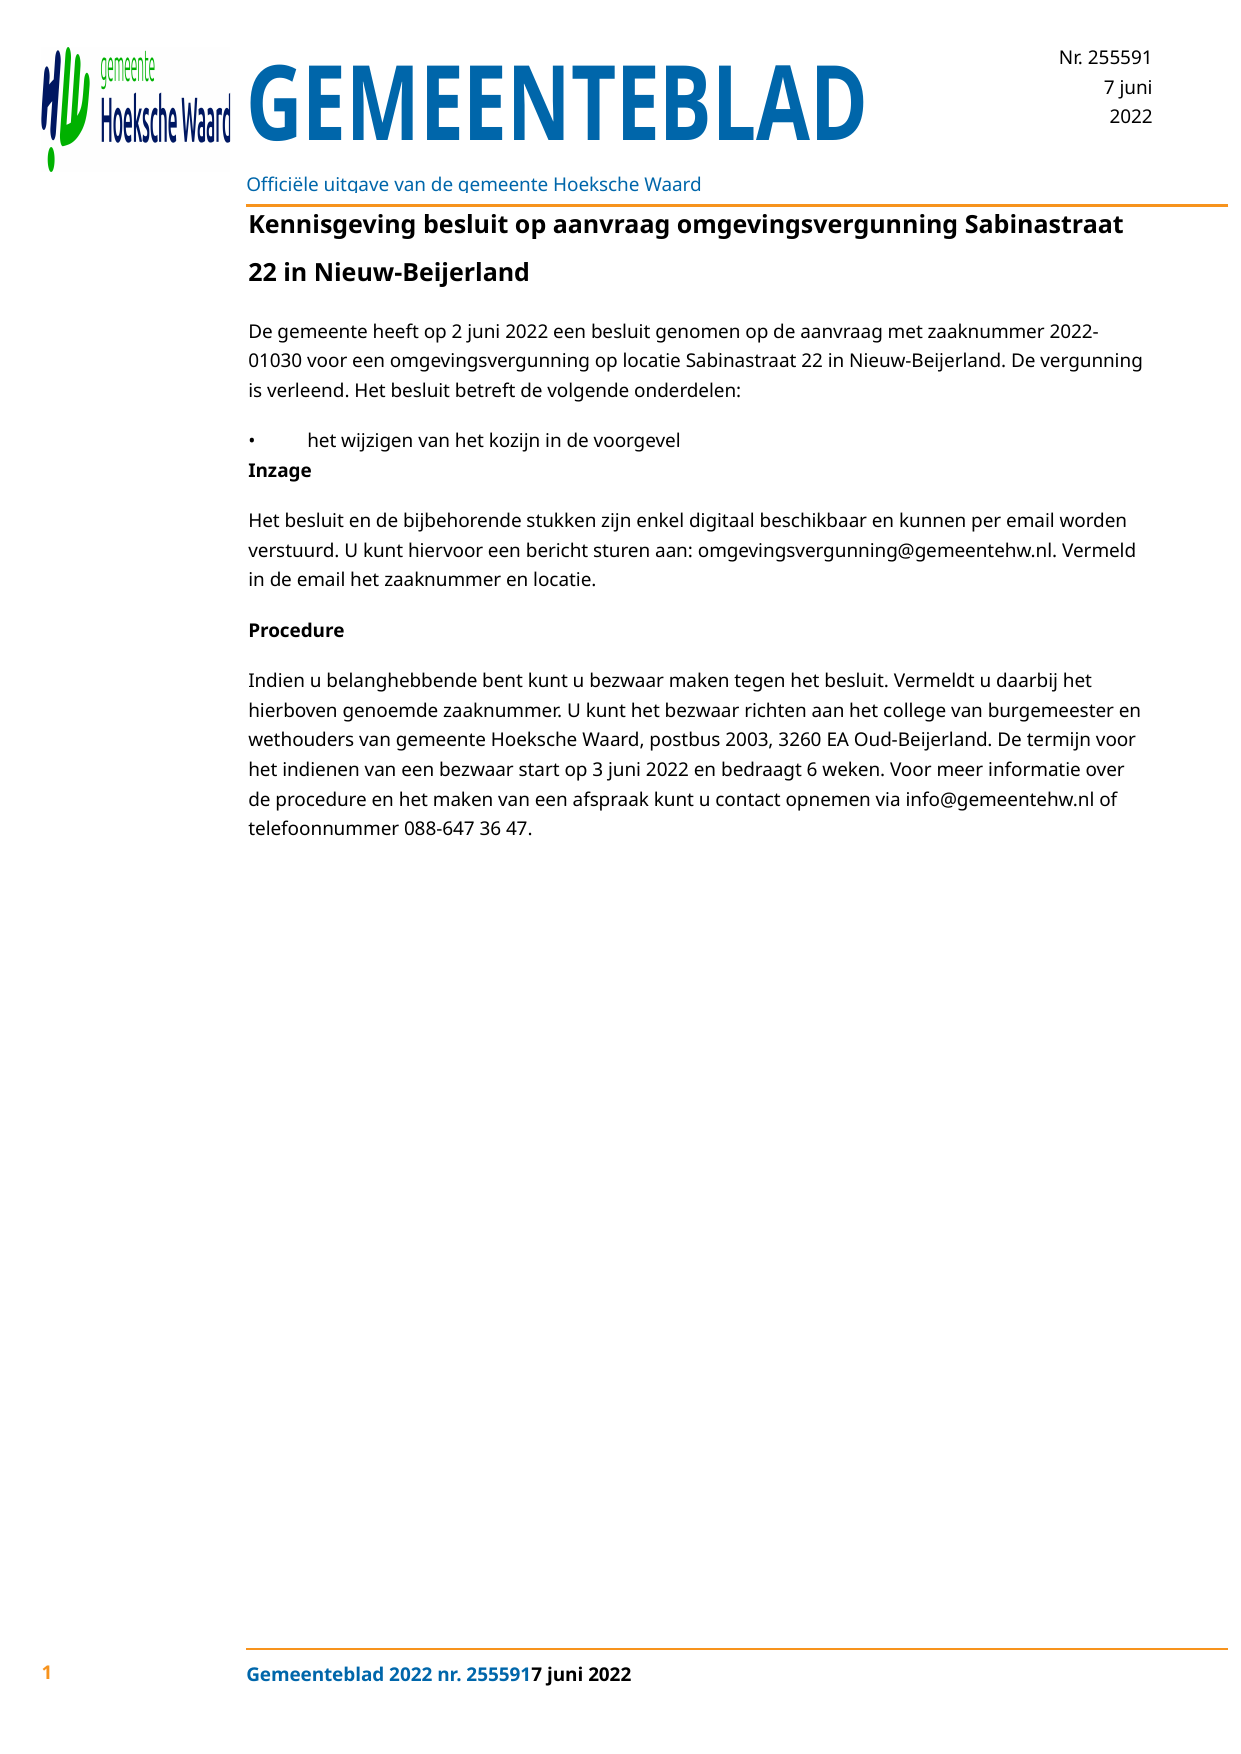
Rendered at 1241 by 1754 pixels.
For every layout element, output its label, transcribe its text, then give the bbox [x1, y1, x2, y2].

text De gemeente heeft op 2 juni 2022 een besluit genomen op de aanvraag met zaaknummer 2022-01030 voor een omgevingsvergunning op locatie Sabinastraat 22 in Nieuw-Beijerland. De vergunning is verleend. Het besluit betreft de volgende onderdelen: [248, 318, 1152, 403]
text Indien u belanghebbende bent kunt u bezwaar maken tegen het besluit. Vermeldt u daarbij het hierboven genoemde zaaknummer. U kunt het bezwaar richten aan het college van burgemeester en wethouders van gemeente Hoeksche Waard, postbus 2003, 3260 EA Oud-Beijerland. De termijn voor het indienen van een bezwaar start op 3 juni 2022 en bedraagt 6 weken. Voor meer informatie over de procedure en het maken van een afspraak kunt u contact opnemen via info@gemeentehw.nl of telefoonnummer 088-647 36 47. [248, 667, 1152, 841]
list het wijzigen van het kozijn in de voorgevel [248, 427, 1152, 453]
text Het besluit en de bijbehorende stukken zijn enkel digitaal beschikbaar en kunnen per email worden verstuurd. U kunt hiervoor een bericht sturen aan: omgevingsvergunning@gemeentehw.nl. Vermeld in de email het zaaknummer en locatie. [248, 507, 1152, 592]
text Procedure [248, 617, 1152, 643]
text Inzage [248, 457, 1152, 483]
text Kennisgeving besluit op aanvraag omgevingsvergunning Sabinastraat 22 in Nieuw-Beijerland [248, 207, 1152, 288]
picture [41, 47, 231, 172]
